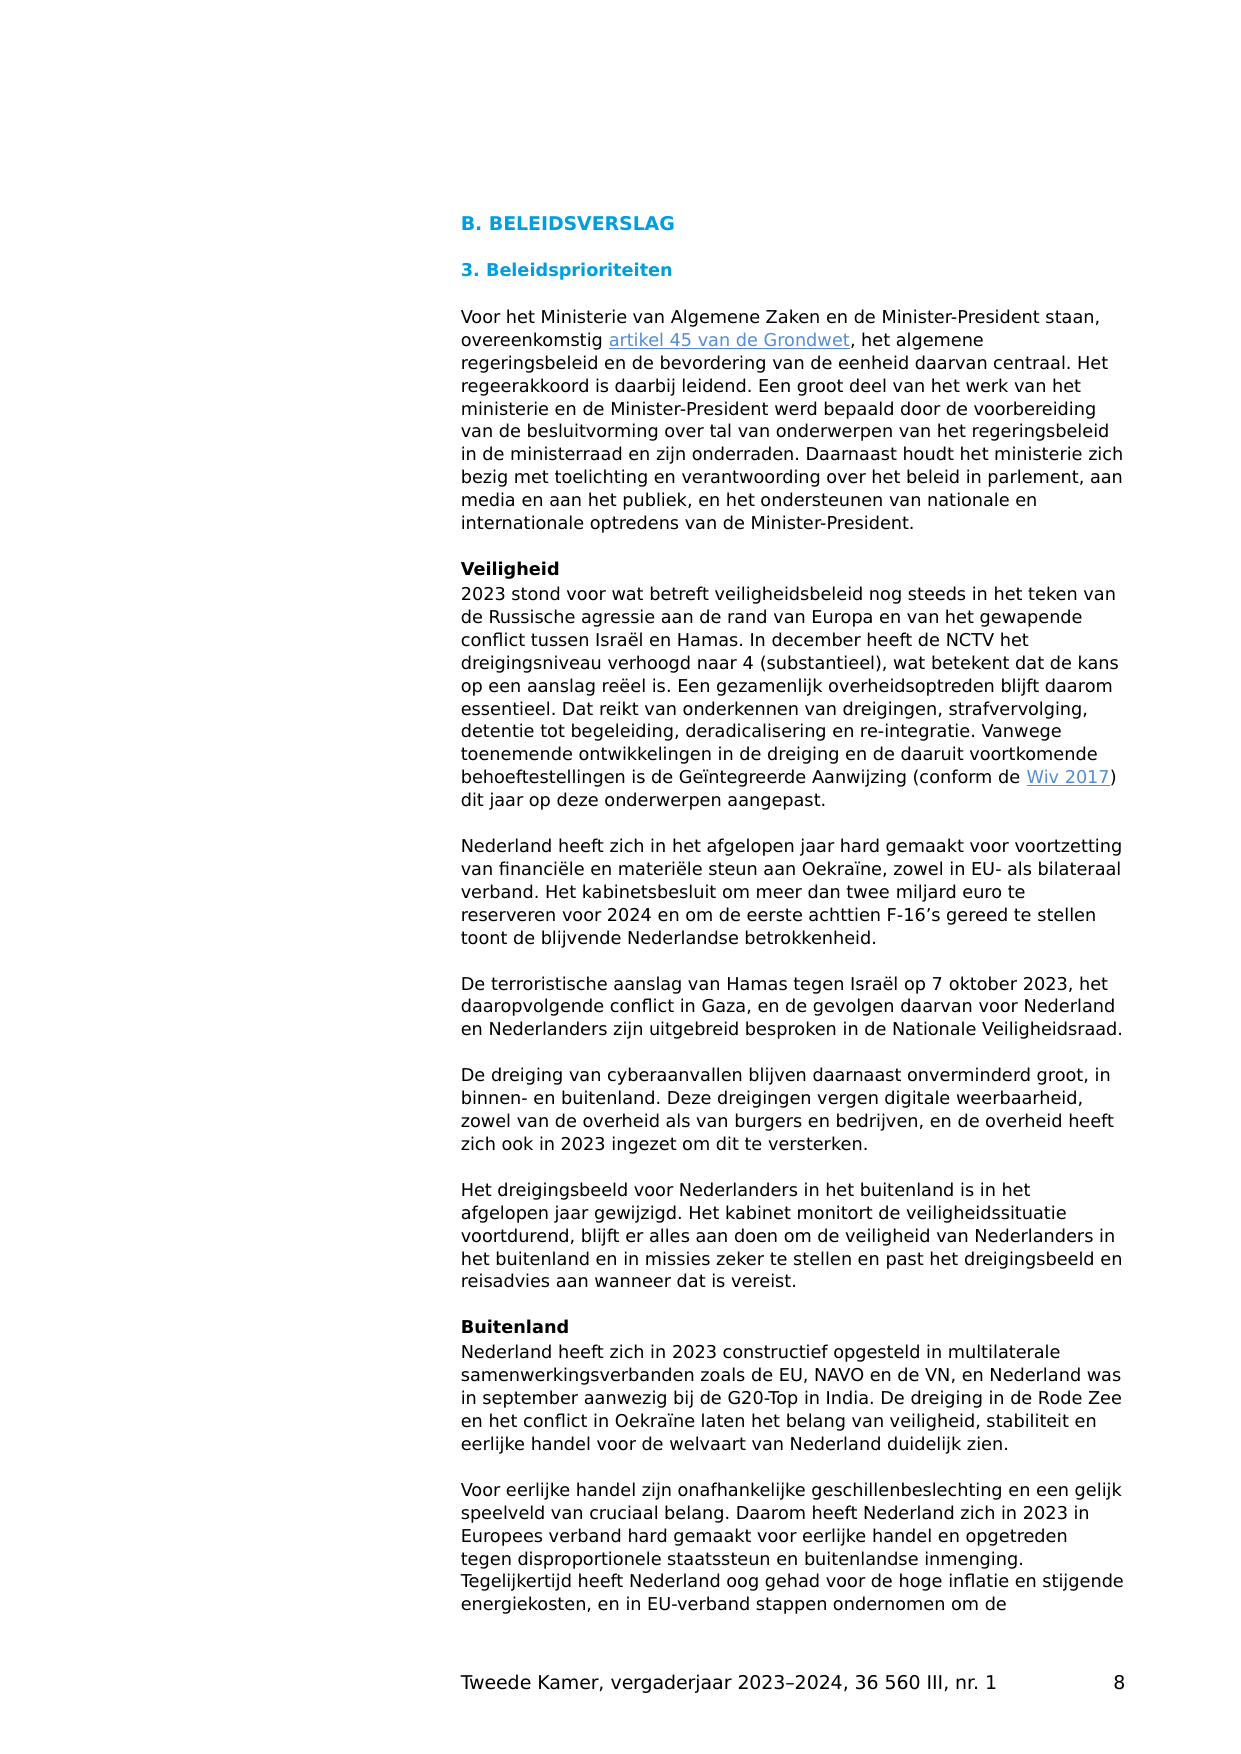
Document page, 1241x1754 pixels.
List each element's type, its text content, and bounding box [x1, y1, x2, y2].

text Nederland heeft zich in 2023 constructief opgesteld in multilaterale samenwerkingsverbanden zoals de EU, NAVO en de VN, en Nederland was in september aanwezig bij de G20-Top in India. De dreiging in de Rode Zee en het conflict in Oekraïne laten het belang van veiligheid, stabiliteit en eerlijke handel voor de welvaart van Nederland duidelijk zien. [461, 1340, 1125, 1455]
title 3. Beleidsprioriteiten [461, 258, 1125, 281]
text Het dreigingsbeeld voor Nederlanders in het buitenland is in het afgelopen jaar gewijzigd. Het kabinet monitort de veiligheidssituatie voortdurend, blijft er alles aan doen om de veiligheid van Nederlanders in het buitenland en in missies zeker te stellen en past het dreigingsbeeld en reisadvies aan wanneer dat is vereist. [461, 1178, 1125, 1292]
text Buitenland [461, 1315, 1125, 1338]
text De terroristische aanslag van Hamas tegen Israël op 7 oktober 2023, het daaropvolgende conflict in Gaza, en de gevolgen daarvan voor Nederland en Nederlanders zijn uitgebreid besproken in de Nationale Veiligheidsraad. [461, 972, 1125, 1040]
text De dreiging van cyberaanvallen blijven daarnaast onverminderd groot, in binnen- en buitenland. Deze dreigingen vergen digitale weerbaarheid, zowel van de overheid als van burgers en bedrijven, en de overheid heeft zich ook in 2023 ingezet om dit te versterken. [461, 1063, 1125, 1155]
text Voor eerlijke handel zijn onafhankelijke geschillenbeslechting en een gelijk speelveld van cruciaal belang. Daarom heeft Nederland zich in 2023 in Europees verband hard gemaakt voor eerlijke handel en opgetreden tegen disproportionele staatssteun en buitenlandse inmenging. Tegelijkertijd heeft Nederland oog gehad voor de hoge inflatie en stijgende energiekosten, en in EU-verband stappen ondernomen om de [461, 1478, 1125, 1615]
text 2023 stond voor wat betreft veiligheidsbeleid nog steeds in het teken van de Russische agressie aan de rand van Europa en van het gewapende conflict tussen Israël en Hamas. In december heeft de NCTV het dreigingsniveau verhoogd naar 4 (substantieel), wat betekent dat de kans op een aanslag reëel is. Een gezamenlijk overheidsoptreden blijft daarom essentieel. Dat reikt van onderkennen van dreigingen, strafvervolging, detentie tot begeleiding, deradicalisering en re-integratie. Vanwege toenemende ontwikkelingen in de dreiging en de daaruit voortkomende behoeftestellingen is de Geïntegreerde Aanwijzing (conform de Wiv 2017) dit jaar op deze onderwerpen aangepast. [461, 582, 1125, 811]
title B. Beleidsverslag [461, 213, 1125, 235]
text Voor het Ministerie van Algemene Zaken en de Minister-President staan, overeenkomstig artikel 45 van de Grondwet, het algemene regeringsbeleid en de bevordering van de eenheid daarvan centraal. Het regeerakkoord is daarbij leidend. Een groot deel van het werk van het ministerie en de Minister-President werd bepaald door de voorbereiding van de besluitvorming over tal van onderwerpen van het regeringsbeleid in de ministerraad en zijn onderraden. Daarnaast houdt het ministerie zich bezig met toelichting en verantwoording over het beleid in parlement, aan media en aan het publiek, en het ondersteunen van nationale en internationale optredens van de Minister-President. [461, 305, 1125, 534]
text Veiligheid [461, 557, 1125, 580]
text Nederland heeft zich in het afgelopen jaar hard gemaakt voor voortzetting van financiële en materiële steun aan Oekraïne, zowel in EU- als bilateraal verband. Het kabinetsbesluit om meer dan twee miljard euro te reserveren voor 2024 en om de eerste achttien F-16’s gereed te stellen toont de blijvende Nederlandse betrokkenheid. [461, 834, 1125, 949]
